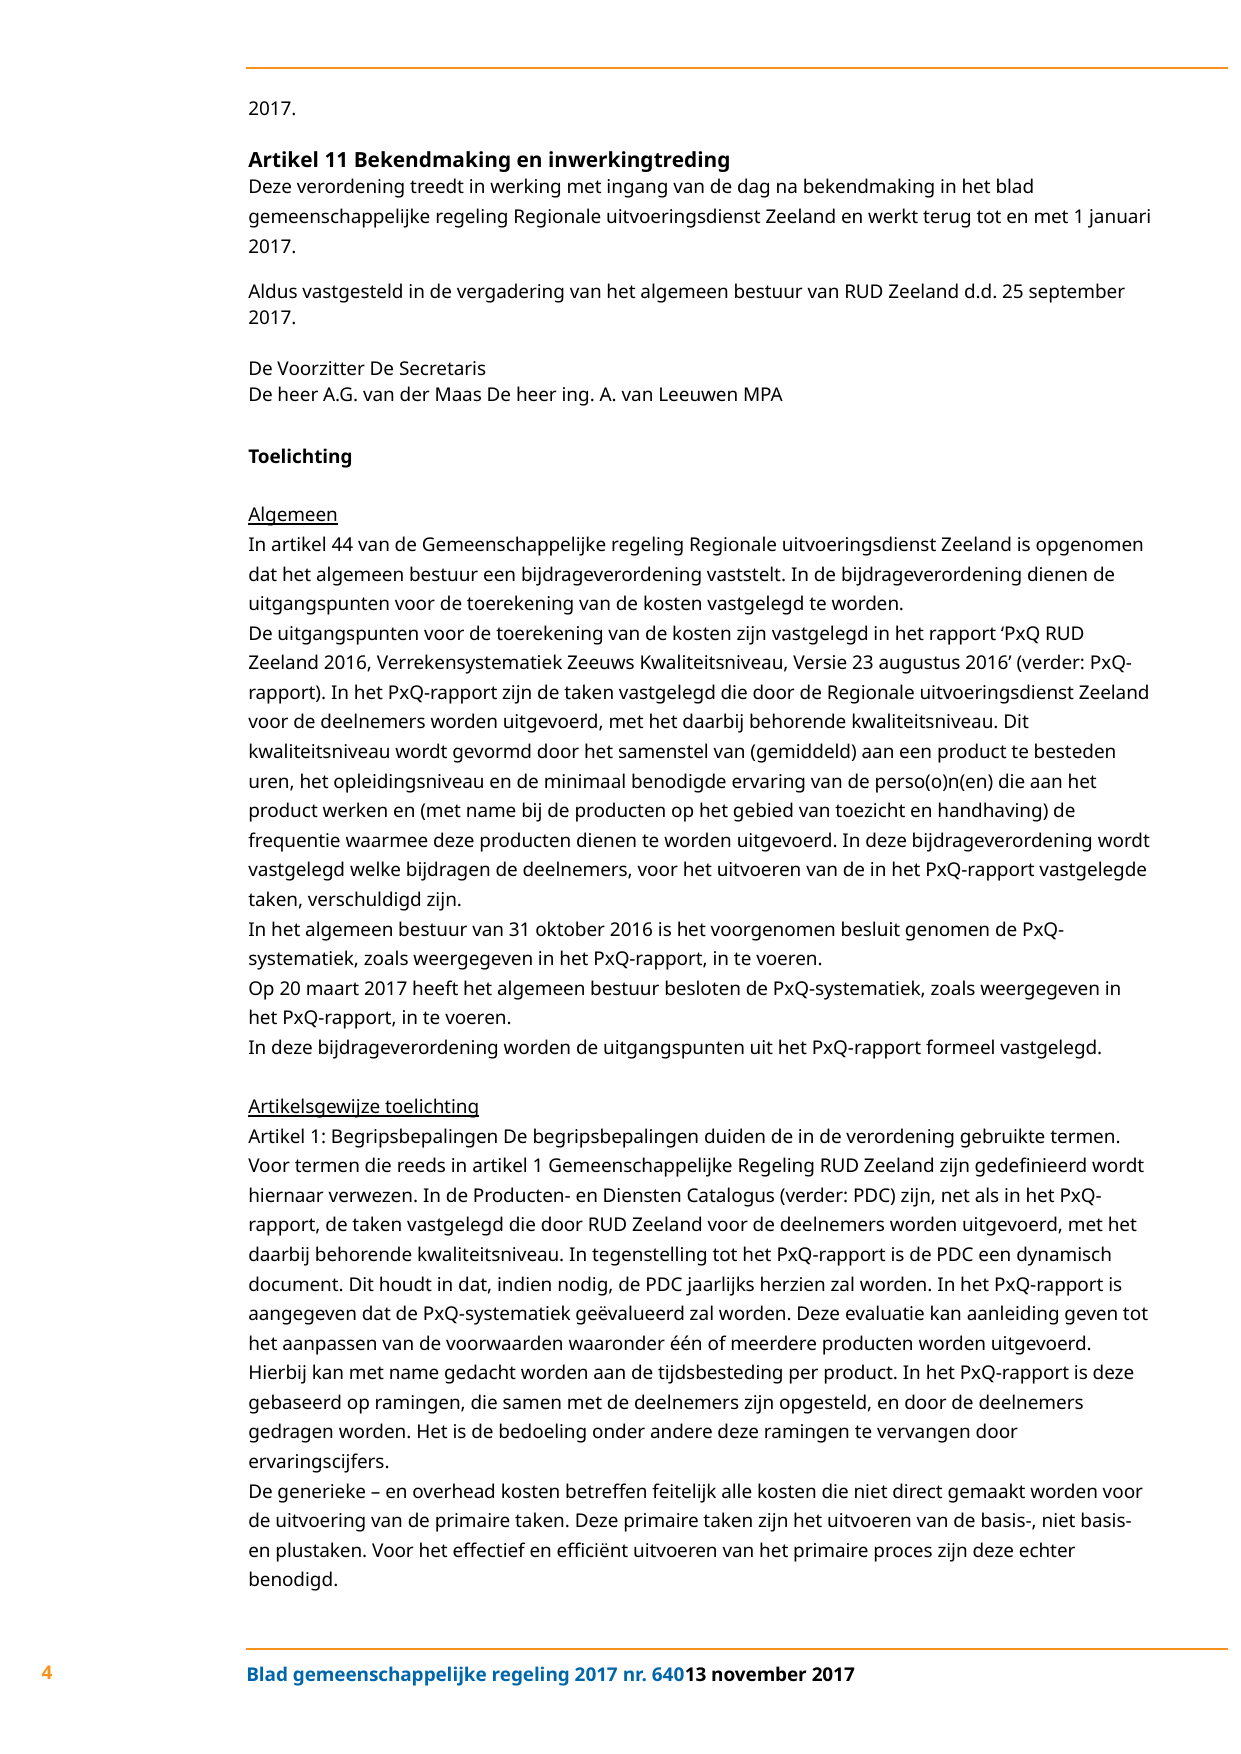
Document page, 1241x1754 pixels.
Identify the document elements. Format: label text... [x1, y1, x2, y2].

text Algemeen [248, 502, 1152, 527]
picture [41, 47, 231, 172]
text Artikel 11 Bekendmaking en inwerkingtreding [248, 145, 1152, 174]
text De heer A.G. van der Maas De heer ing. A. van Leeuwen MPA [248, 381, 1152, 407]
text In deze bijdrageverordening worden de uitgangspunten uit het PxQ-rapport formeel vastgelegd. [248, 1034, 1152, 1060]
text De generieke – en overhead kosten betreffen feitelijk alle kosten die niet direct gemaakt worden voor de uitvoering van de primaire taken. Deze primaire taken zijn het uitvoeren van de basis-, niet basis- en plustaken. Voor het effectief en efficiënt uitvoeren van het primaire proces zijn deze echter benodigd. [248, 1478, 1152, 1592]
text Op 20 maart 2017 heeft het algemeen bestuur besloten de PxQ-systematiek, zoals weergegeven in het PxQ-rapport, in te voeren. [248, 975, 1152, 1030]
text Aldus vastgesteld in de vergadering van het algemeen bestuur van RUD Zeeland d.d. 25 september 2017. [248, 278, 1152, 330]
text De Voorzitter De Secretaris [248, 356, 1152, 381]
text 2017. [248, 95, 1152, 121]
text Deze verordening treedt in werking met ingang van de dag na bekendmaking in het blad gemeenschappelijke regeling Regionale uitvoeringsdienst Zeeland en werkt terug tot en met 1 januari 2017. [248, 174, 1152, 258]
text In artikel 44 van de Gemeenschappelijke regeling Regionale uitvoeringsdienst Zeeland is opgenomen dat het algemeen bestuur een bijdrageverordening vaststelt. In de bijdrageverordening dienen de uitgangspunten voor de toerekening van de kosten vastgelegd te worden. [248, 531, 1152, 616]
text De uitgangspunten voor de toerekening van de kosten zijn vastgelegd in het rapport ‘PxQ RUD Zeeland 2016, Verrekensystematiek Zeeuws Kwaliteitsniveau, Versie 23 augustus 2016’ (verder: PxQ-rapport). In het PxQ-rapport zijn de taken vastgelegd die door de Regionale uitvoeringsdienst Zeeland voor de deelnemers worden uitgevoerd, met het daarbij behorende kwaliteitsniveau. Dit kwaliteitsniveau wordt gevormd door het samenstel van (gemiddeld) aan een product te besteden uren, het opleidingsniveau en de minimaal benodigde ervaring van de perso(o)n(en) die aan het product werken en (met name bij de producten op het gebied van toezicht en handhaving) de frequentie waarmee deze producten dienen te worden uitgevoerd. In deze bijdrageverordening wordt vastgelegd welke bijdragen de deelnemers, voor het uitvoeren van de in het PxQ-rapport vastgelegde taken, verschuldigd zijn. [248, 620, 1152, 912]
text In het algemeen bestuur van 31 oktober 2016 is het voorgenomen besluit genomen de PxQ-systematiek, zoals weergegeven in het PxQ-rapport, in te voeren. [248, 916, 1152, 971]
text Toelichting [248, 433, 1152, 472]
text Artikel 1: Begripsbepalingen De begripsbepalingen duiden de in de verordening gebruikte termen. Voor termen die reeds in artikel 1 Gemeenschappelijke Regeling RUD Zeeland zijn gedefinieerd wordt hiernaar verwezen. In de Producten- en Diensten Catalogus (verder: PDC) zijn, net als in het PxQ-rapport, de taken vastgelegd die door RUD Zeeland voor de deelnemers worden uitgevoerd, met het daarbij behorende kwaliteitsniveau. In tegenstelling tot het PxQ-rapport is de PDC een dynamisch document. Dit houdt in dat, indien nodig, de PDC jaarlijks herzien zal worden. In het PxQ-rapport is aangegeven dat de PxQ-systematiek geëvalueerd zal worden. Deze evaluatie kan aanleiding geven tot het aanpassen van de voorwaarden waaronder één of meerdere producten worden uitgevoerd. Hierbij kan met name gedacht worden aan de tijdsbesteding per product. In het PxQ-rapport is deze gebaseerd op ramingen, die samen met de deelnemers zijn opgesteld, en door de deelnemers gedragen worden. Het is de bedoeling onder andere deze ramingen te vervangen door ervaringscijfers. [248, 1123, 1152, 1474]
text Artikelsgewijze toelichting [248, 1093, 1152, 1119]
